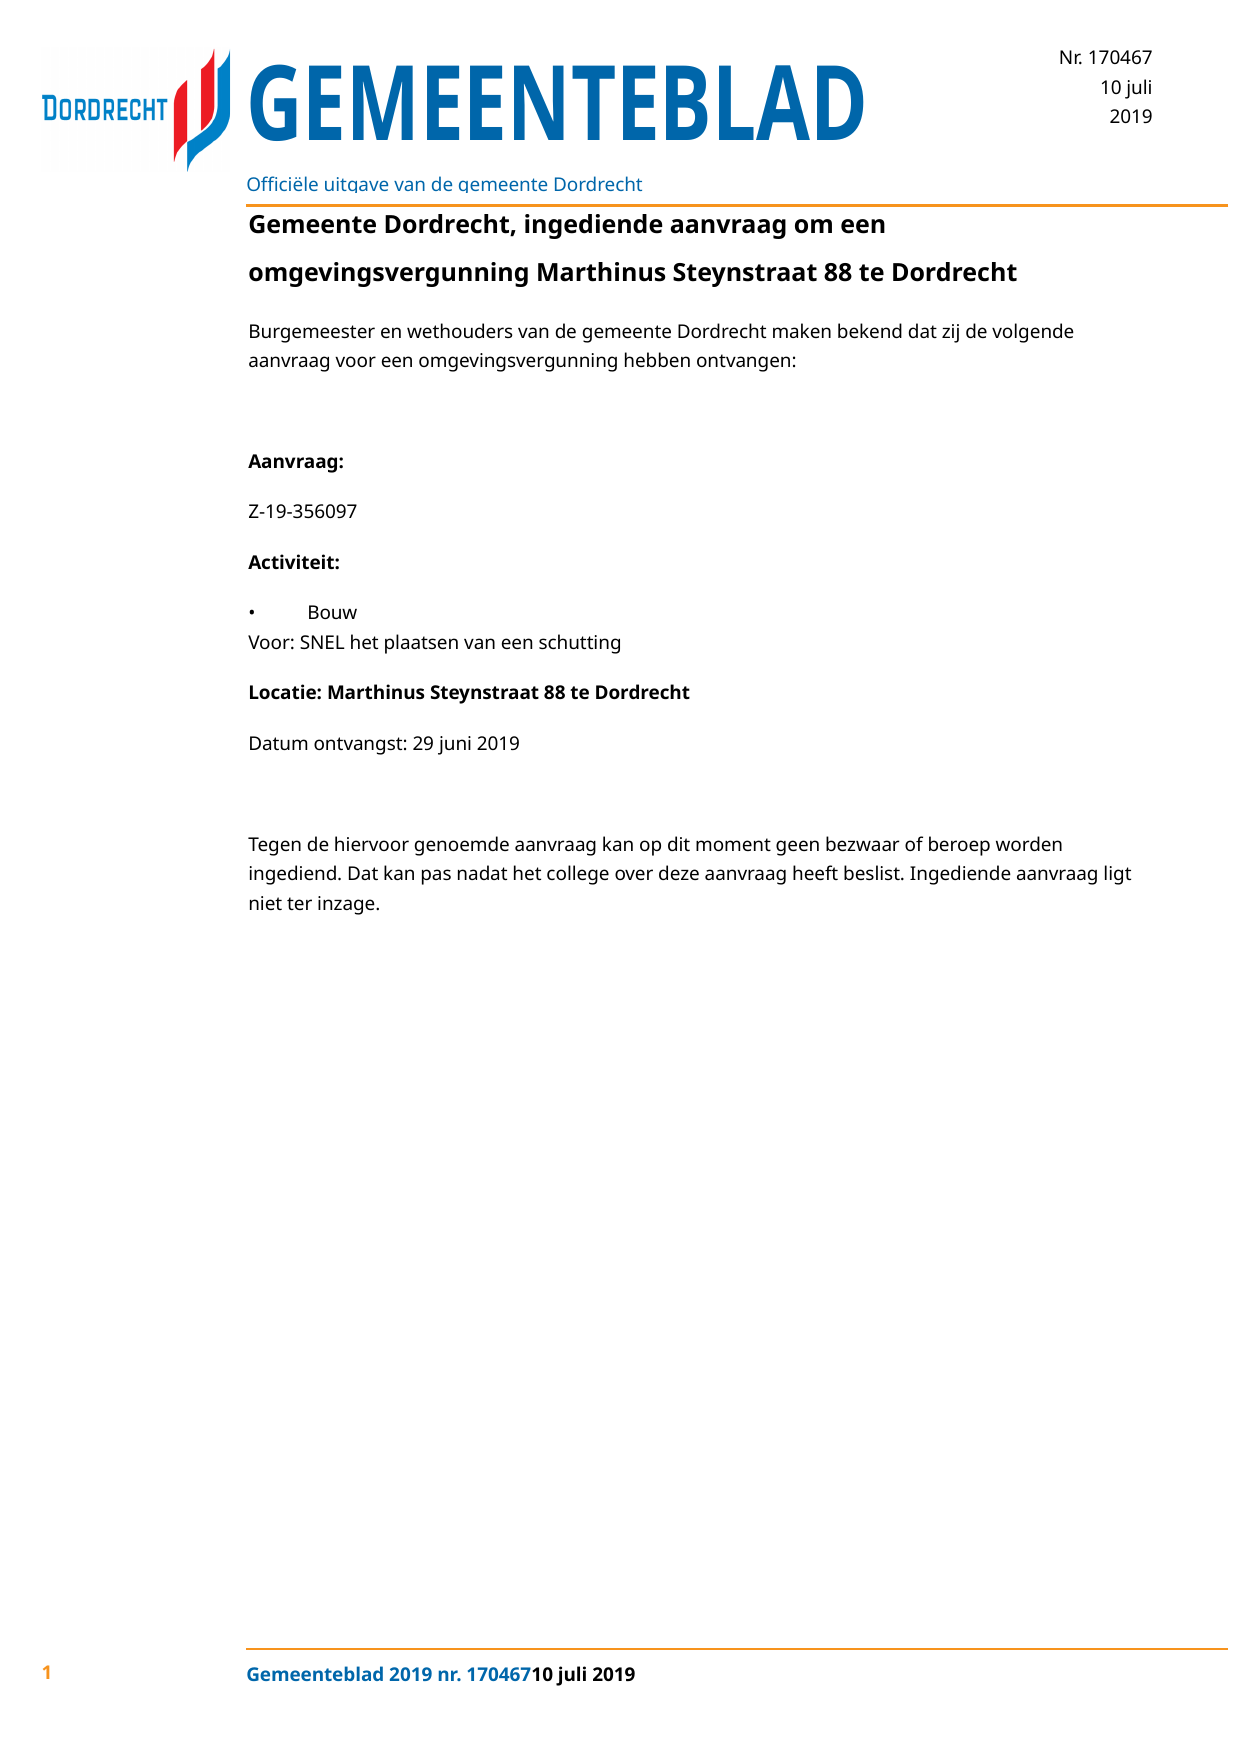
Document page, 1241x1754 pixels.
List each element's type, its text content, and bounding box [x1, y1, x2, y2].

text Locatie: Marthinus Steynstraat 88 te Dordrecht [248, 679, 1152, 705]
text Burgemeester en wethouders van de gemeente Dordrecht maken bekend dat zij de volgende aanvraag voor een omgevingsvergunning hebben ontvangen: [248, 318, 1152, 373]
text Datum ontvangst: 29 juni 2019 [248, 730, 1152, 756]
list Bouw [248, 599, 1152, 625]
text Aanvraag: [248, 448, 1152, 474]
text Voor: SNEL het plaatsen van een schutting [248, 629, 1152, 655]
text Tegen de hiervoor genoemde aanvraag kan op dit moment geen bezwaar of beroep worden ingediend. Dat kan pas nadat het college over deze aanvraag heeft beslist. Ingediende aanvraag ligt niet ter inzage. [248, 831, 1152, 916]
picture [41, 47, 231, 172]
text Z-19-356097 [248, 499, 1152, 524]
text Gemeente Dordrecht, ingediende aanvraag om een omgevingsvergunning Marthinus Steynstraat 88 te Dordrecht [248, 207, 1152, 288]
text Activiteit: [248, 549, 1152, 575]
